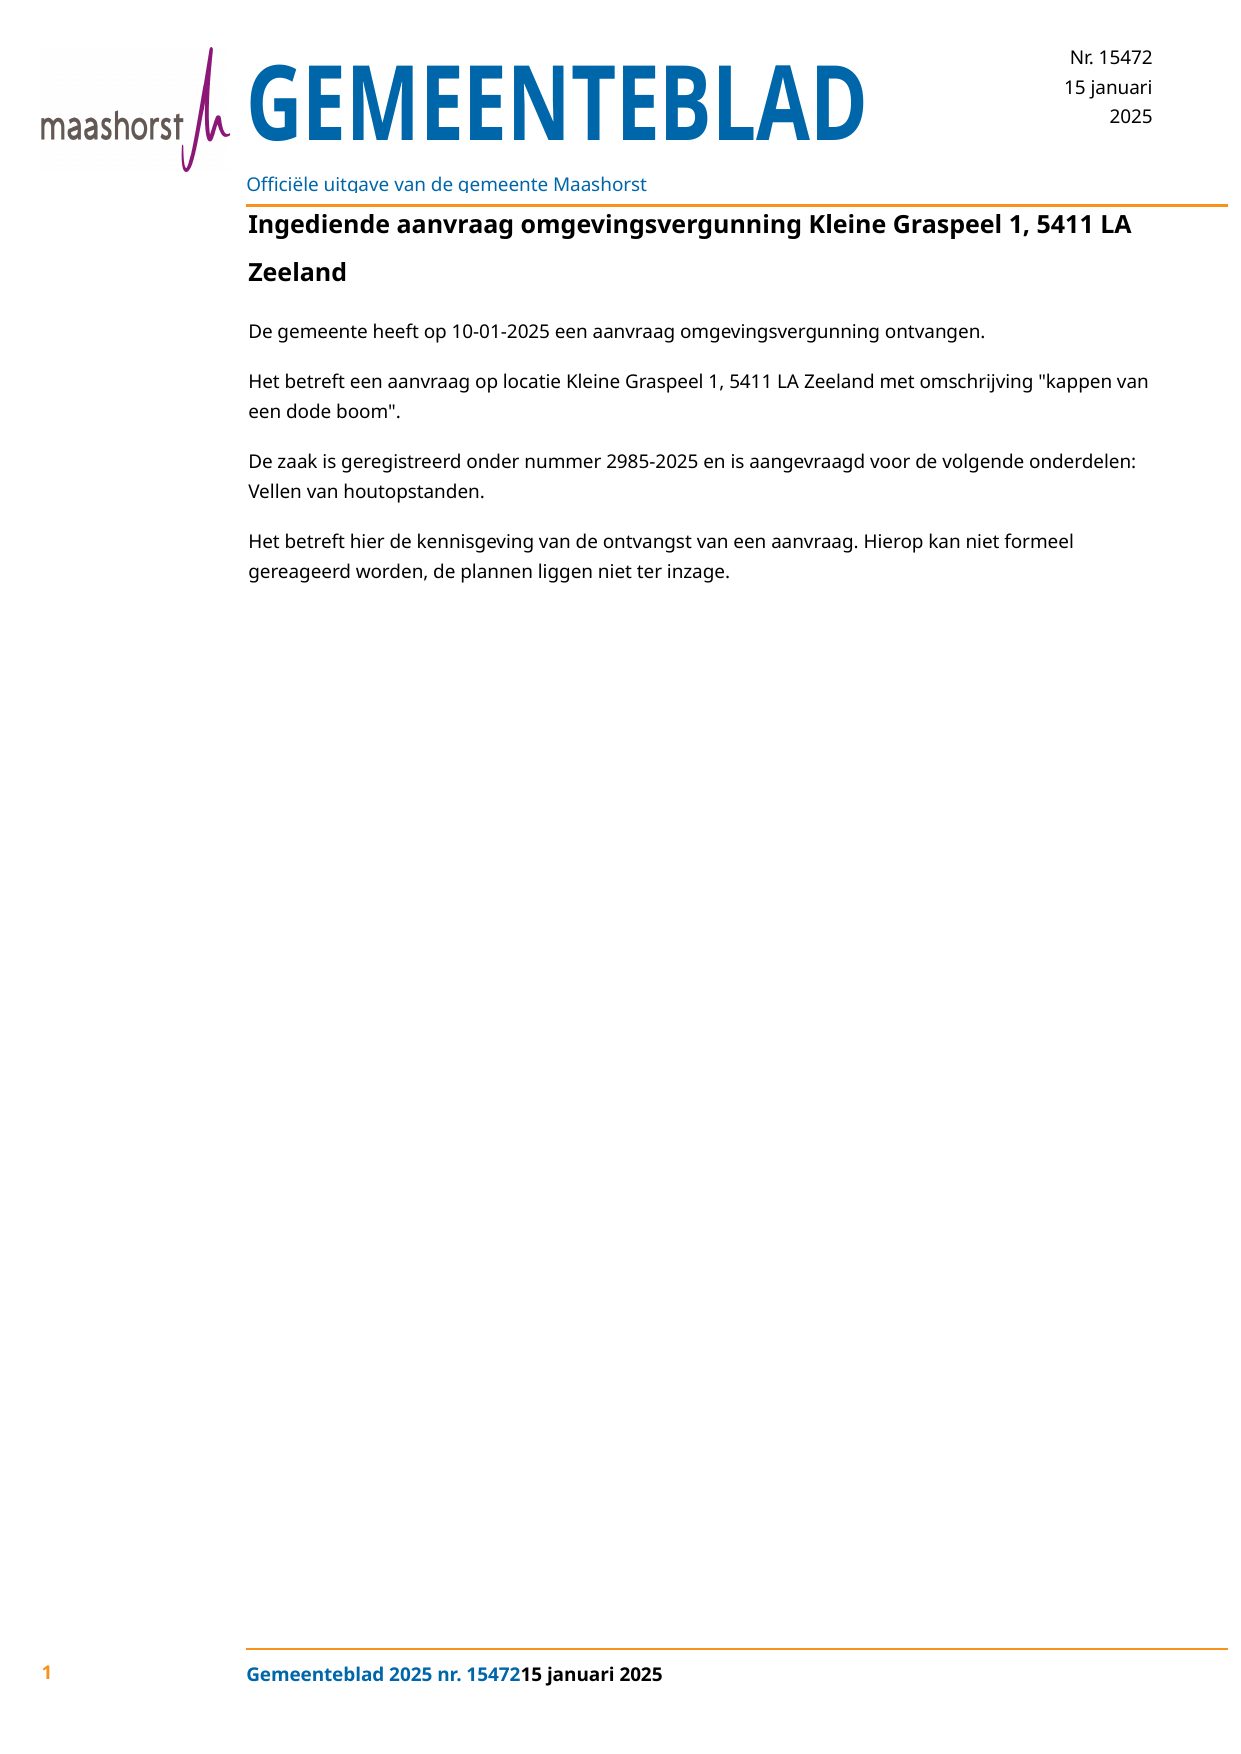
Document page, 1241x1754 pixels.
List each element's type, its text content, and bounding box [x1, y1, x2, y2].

picture [41, 47, 231, 172]
text Het betreft hier de kennisgeving van de ontvangst van een aanvraag. Hierop kan niet formeel gereageerd worden, de plannen liggen niet ter inzage. [248, 528, 1152, 584]
text Het betreft een aanvraag op locatie Kleine Graspeel 1, 5411 LA Zeeland met omschrijving "kappen van een dode boom". [248, 368, 1152, 424]
text De zaak is geregistreerd onder nummer 2985-2025 en is aangevraagd voor de volgende onderdelen: Vellen van houtopstanden. [248, 448, 1152, 504]
text Ingediende aanvraag omgevingsvergunning Kleine Graspeel 1, 5411 LA Zeeland [248, 207, 1152, 288]
text De gemeente heeft op 10-01-2025 een aanvraag omgevingsvergunning ontvangen. [248, 318, 1152, 344]
